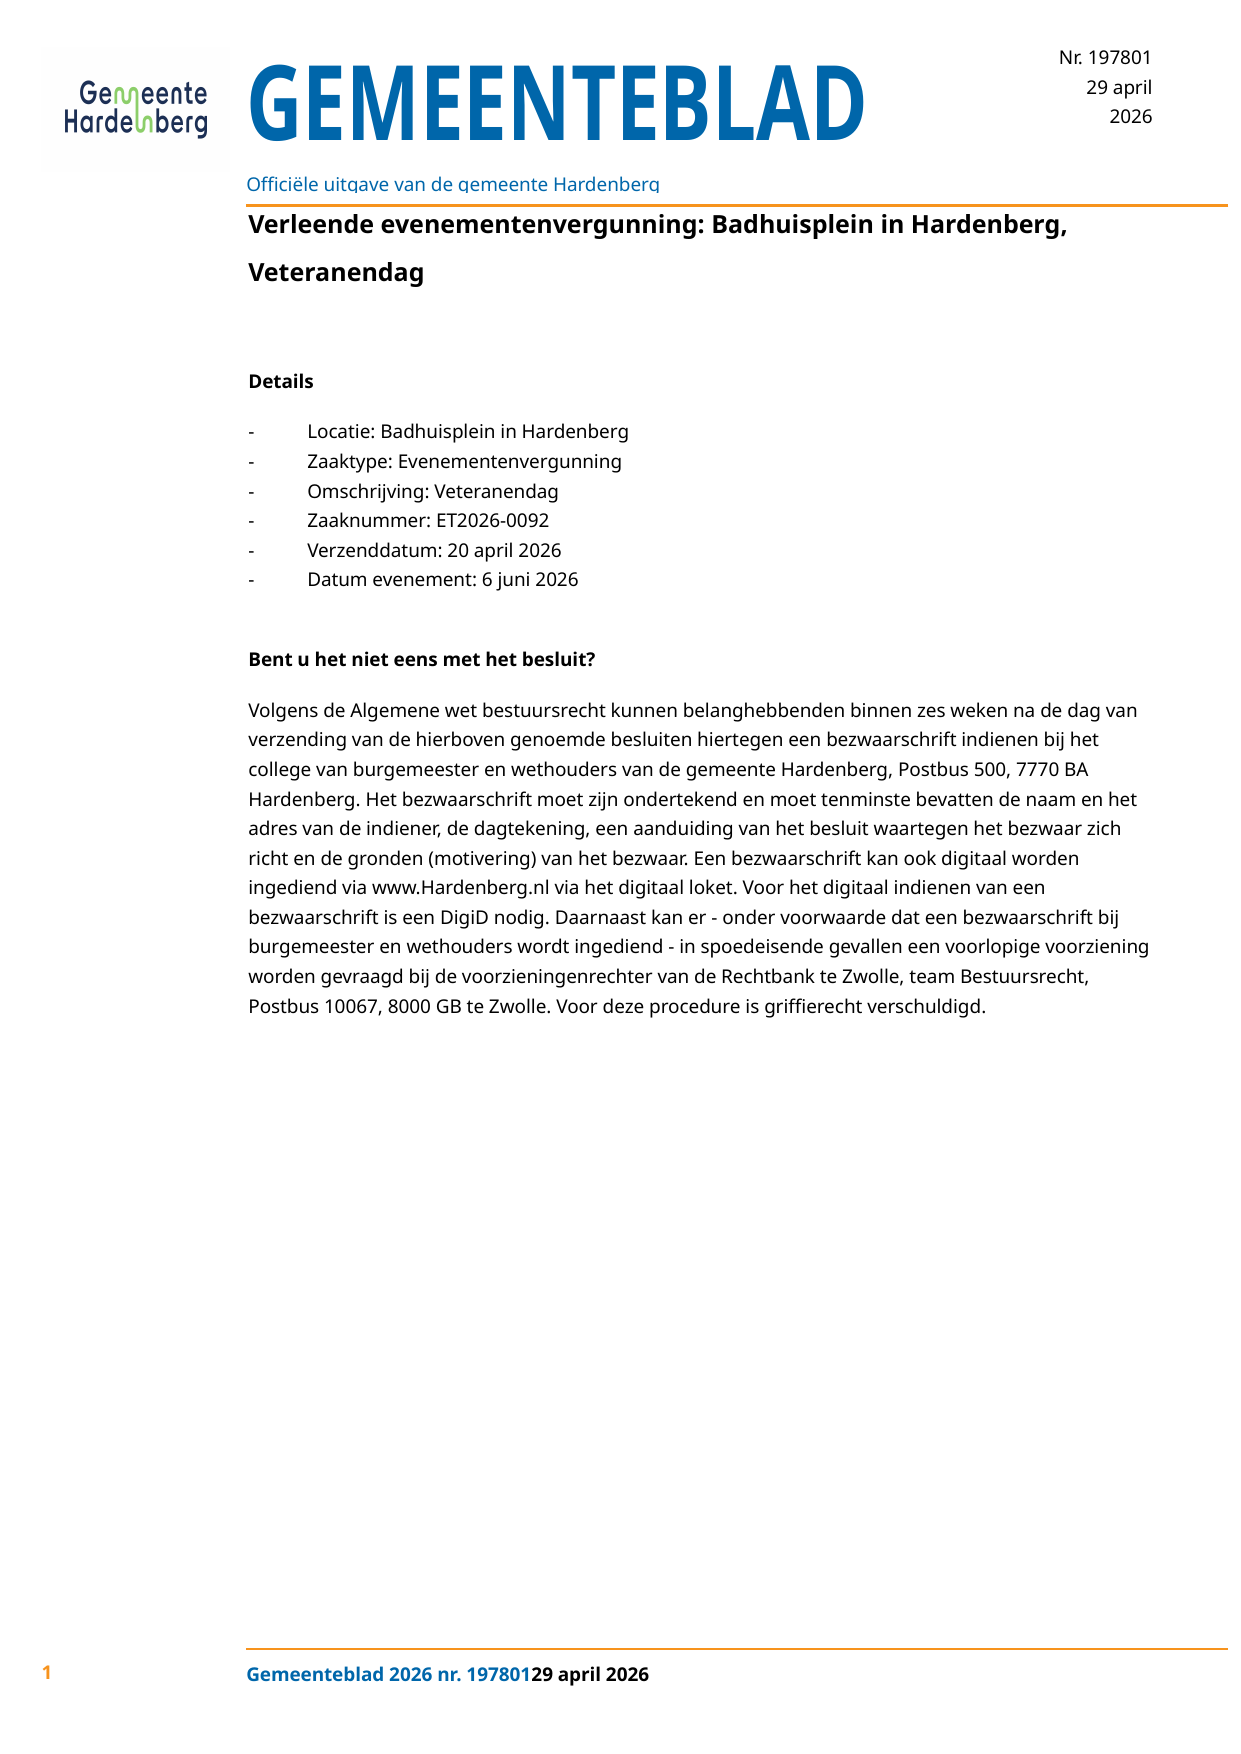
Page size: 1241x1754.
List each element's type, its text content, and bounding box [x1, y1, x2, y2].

list Zaaknummer: ET2026-0092 [248, 507, 1152, 533]
list Omschrijving: Veteranendag [248, 478, 1152, 504]
list Verzenddatum: 20 april 2026 [248, 537, 1152, 563]
text Bent u het niet eens met het besluit? [248, 647, 1152, 672]
text Verleende evenementenvergunning: Badhuisplein in Hardenberg, Veteranendag [248, 207, 1152, 288]
list Datum evenement: 6 juni 2026 [248, 567, 1152, 592]
list Locatie: Badhuisplein in Hardenberg [248, 419, 1152, 444]
list Zaaktype: Evenementenvergunning [248, 448, 1152, 474]
text Details [248, 368, 1152, 394]
text Volgens de Algemene wet bestuursrecht kunnen belanghebbenden binnen zes weken na de dag van verzending van de hierboven genoemde besluiten hiertegen een bezwaarschrift indienen bij het college van burgemeester en wethouders van de gemeente Hardenberg, Postbus 500, 7770 BA Hardenberg. Het bezwaarschrift moet zijn ondertekend en moet tenminste bevatten de naam en het adres van de indiener, de dagtekening, een aanduiding van het besluit waartegen het bezwaar zich richt en de gronden (motivering) van het bezwaar. Een bezwaarschrift kan ook digitaal worden ingediend via www.Hardenberg.nl via het digitaal loket. Voor het digitaal indienen van een bezwaarschrift is een DigiD nodig. Daarnaast kan er - onder voorwaarde dat een bezwaarschrift bij burgemeester en wethouders wordt ingediend - in spoedeisende gevallen een voorlopige voorziening worden gevraagd bij de voorzieningenrechter van de Rechtbank te Zwolle, team Bestuursrecht, Postbus 10067, 8000 GB te Zwolle. Voor deze procedure is griffierecht verschuldigd. [248, 697, 1152, 1019]
picture [41, 47, 231, 172]
